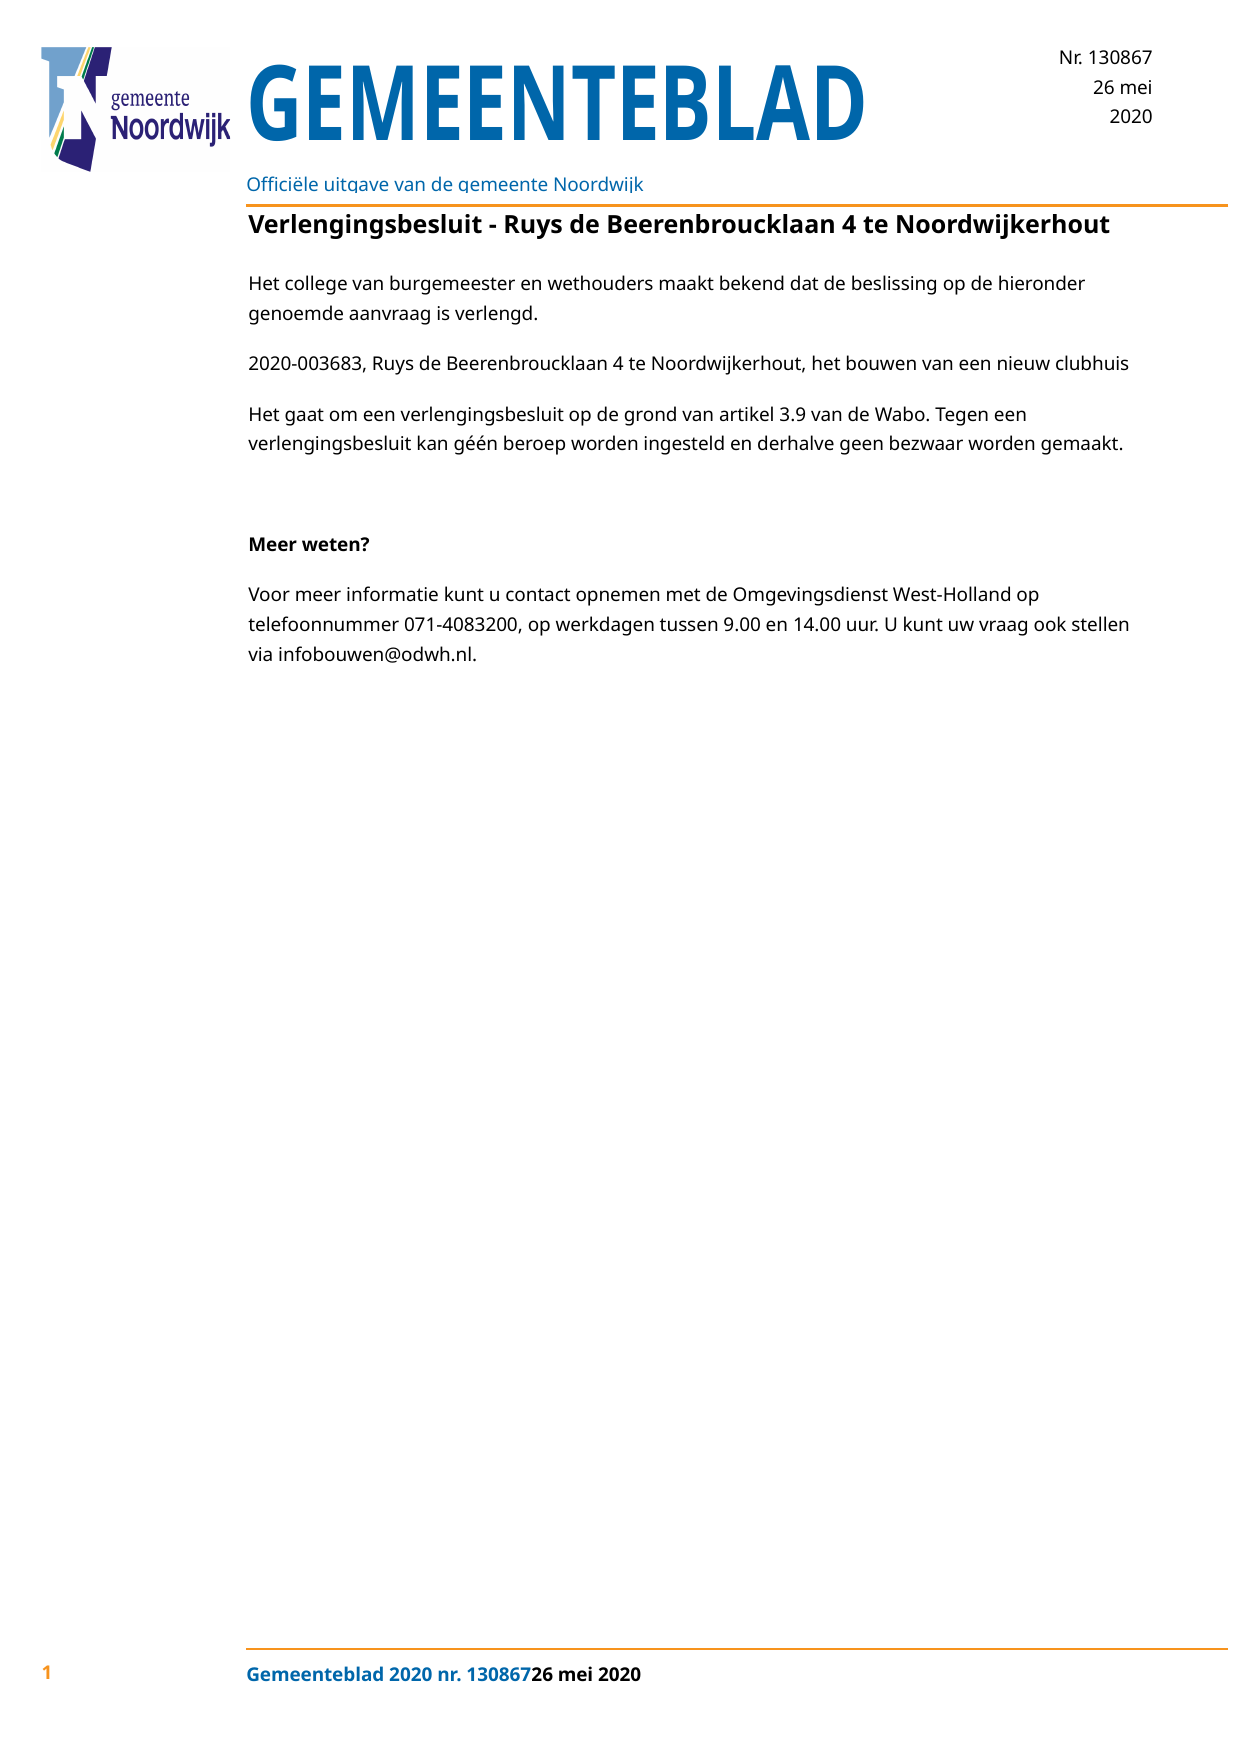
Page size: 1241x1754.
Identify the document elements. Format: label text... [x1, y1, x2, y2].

picture [41, 47, 231, 172]
text Verlengingsbesluit - Ruys de Beerenbroucklaan 4 te Noordwijkerhout [248, 207, 1152, 241]
text Het college van burgemeester en wethouders maakt bekend dat de beslissing op de hieronder genoemde aanvraag is verlengd. [248, 270, 1152, 326]
text Het gaat om een verlengingsbesluit op de grond van artikel 3.9 van de Wabo. Tegen een verlengingsbesluit kan géén beroep worden ingesteld en derhalve geen bezwaar worden gemaakt. [248, 401, 1152, 456]
text Meer weten? [248, 531, 1152, 557]
text 2020-003683, Ruys de Beerenbroucklaan 4 te Noordwijkerhout, het bouwen van een nieuw clubhuis [248, 350, 1152, 376]
text Voor meer informatie kunt u contact opnemen met de Omgevingsdienst West-Holland op telefoonnummer 071-4083200, op werkdagen tussen 9.00 en 14.00 uur. U kunt uw vraag ook stellen via infobouwen@odwh.nl. [248, 582, 1152, 666]
